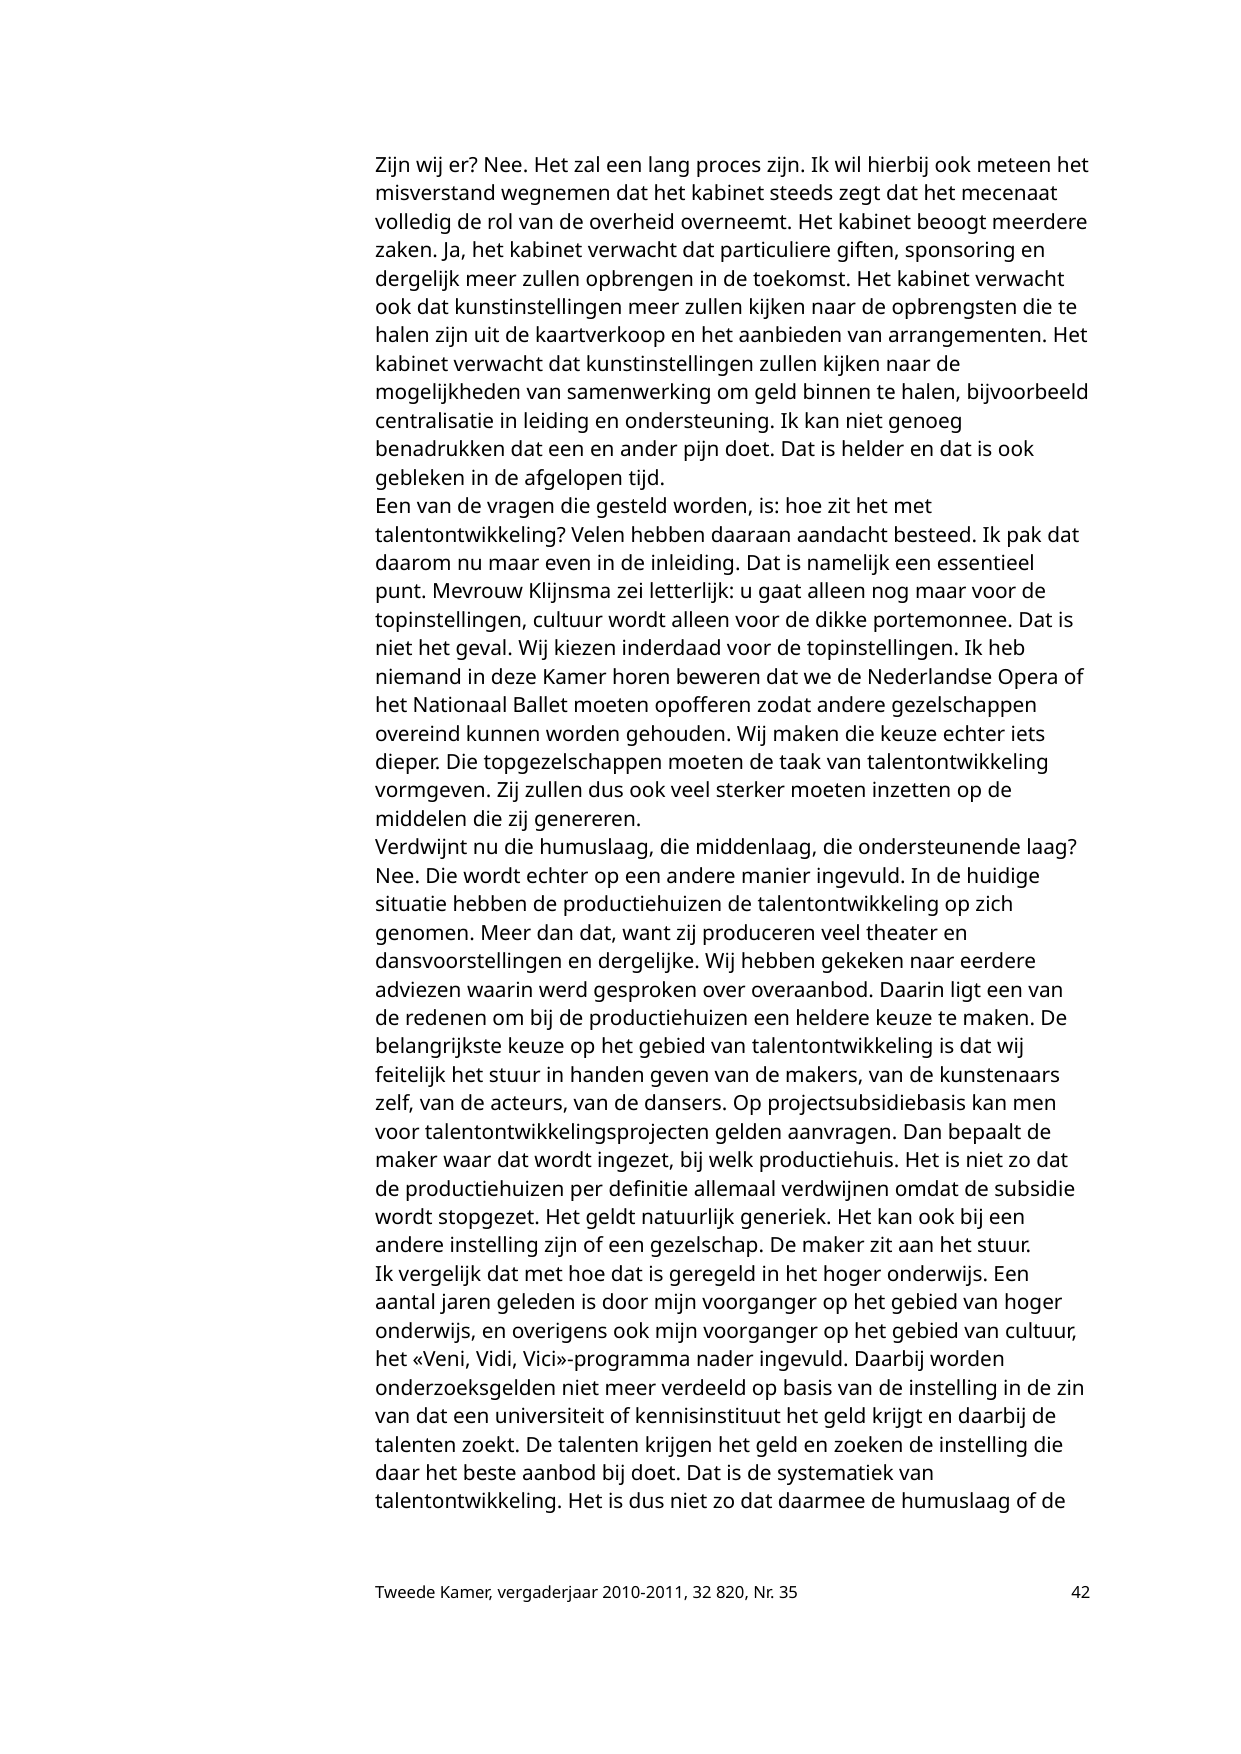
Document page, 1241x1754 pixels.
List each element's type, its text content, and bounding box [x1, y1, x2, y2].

text Ik vergelijk dat met hoe dat is geregeld in het hoger onderwijs. Een aantal jaren geleden is door mijn voorganger op het gebied van hoger onderwijs, en overigens ook mijn voorganger op het gebied van cultuur, het «Veni, Vidi, Vici»-programma nader ingevuld. Daarbij worden onderzoeksgelden niet meer verdeeld op basis van de instelling in de zin van dat een universiteit of kennisinstituut het geld krijgt en daarbij de talenten zoekt. De talenten krijgen het geld en zoeken de instelling die daar het beste aanbod bij doet. Dat is de systematiek van talentontwikkeling. Het is dus niet zo dat daarmee de humuslaag of de [375, 1259, 1090, 1515]
text Verdwijnt nu die humuslaag, die middenlaag, die ondersteunende laag? Nee. Die wordt echter op een andere manier ingevuld. In de huidige situatie hebben de productiehuizen de talentontwikkeling op zich genomen. Meer dan dat, want zij produceren veel theater en dansvoorstellingen en dergelijke. Wij hebben gekeken naar eerdere adviezen waarin werd gesproken over overaanbod. Daarin ligt een van de redenen om bij de productiehuizen een heldere keuze te maken. De belangrijkste keuze op het gebied van talentontwikkeling is dat wij feitelijk het stuur in handen geven van de makers, van de kunstenaars zelf, van de acteurs, van de dansers. Op projectsubsidiebasis kan men voor talentontwikkelingsprojecten gelden aanvragen. Dan bepaalt de maker waar dat wordt ingezet, bij welk productiehuis. Het is niet zo dat de productiehuizen per definitie allemaal verdwijnen omdat de subsidie wordt stopgezet. Het geldt natuurlijk generiek. Het kan ook bij een andere instelling zijn of een gezelschap. De maker zit aan het stuur. [375, 832, 1090, 1259]
text Zijn wij er? Nee. Het zal een lang proces zijn. Ik wil hierbij ook meteen het misverstand wegnemen dat het kabinet steeds zegt dat het mecenaat volledig de rol van de overheid overneemt. Het kabinet beoogt meerdere zaken. Ja, het kabinet verwacht dat particuliere giften, sponsoring en dergelijk meer zullen opbrengen in de toekomst. Het kabinet verwacht ook dat kunstinstellingen meer zullen kijken naar de opbrengsten die te halen zijn uit de kaartverkoop en het aanbieden van arrangementen. Het kabinet verwacht dat kunstinstellingen zullen kijken naar de mogelijkheden van samenwerking om geld binnen te halen, bijvoorbeeld centralisatie in leiding en ondersteuning. Ik kan niet genoeg benadrukken dat een en ander pijn doet. Dat is helder en dat is ook gebleken in de afgelopen tijd. [375, 150, 1090, 491]
text Een van de vragen die gesteld worden, is: hoe zit het met talentontwikkeling? Velen hebben daaraan aandacht besteed. Ik pak dat daarom nu maar even in de inleiding. Dat is namelijk een essentieel punt. Mevrouw Klijnsma zei letterlijk: u gaat alleen nog maar voor de topinstellingen, cultuur wordt alleen voor de dikke portemonnee. Dat is niet het geval. Wij kiezen inderdaad voor de topinstellingen. Ik heb niemand in deze Kamer horen beweren dat we de Nederlandse Opera of het Nationaal Ballet moeten opofferen zodat andere gezelschappen overeind kunnen worden gehouden. Wij maken die keuze echter iets dieper. Die topgezelschappen moeten de taak van talentontwikkeling vormgeven. Zij zullen dus ook veel sterker moeten inzetten op de middelen die zij genereren. [375, 491, 1090, 832]
